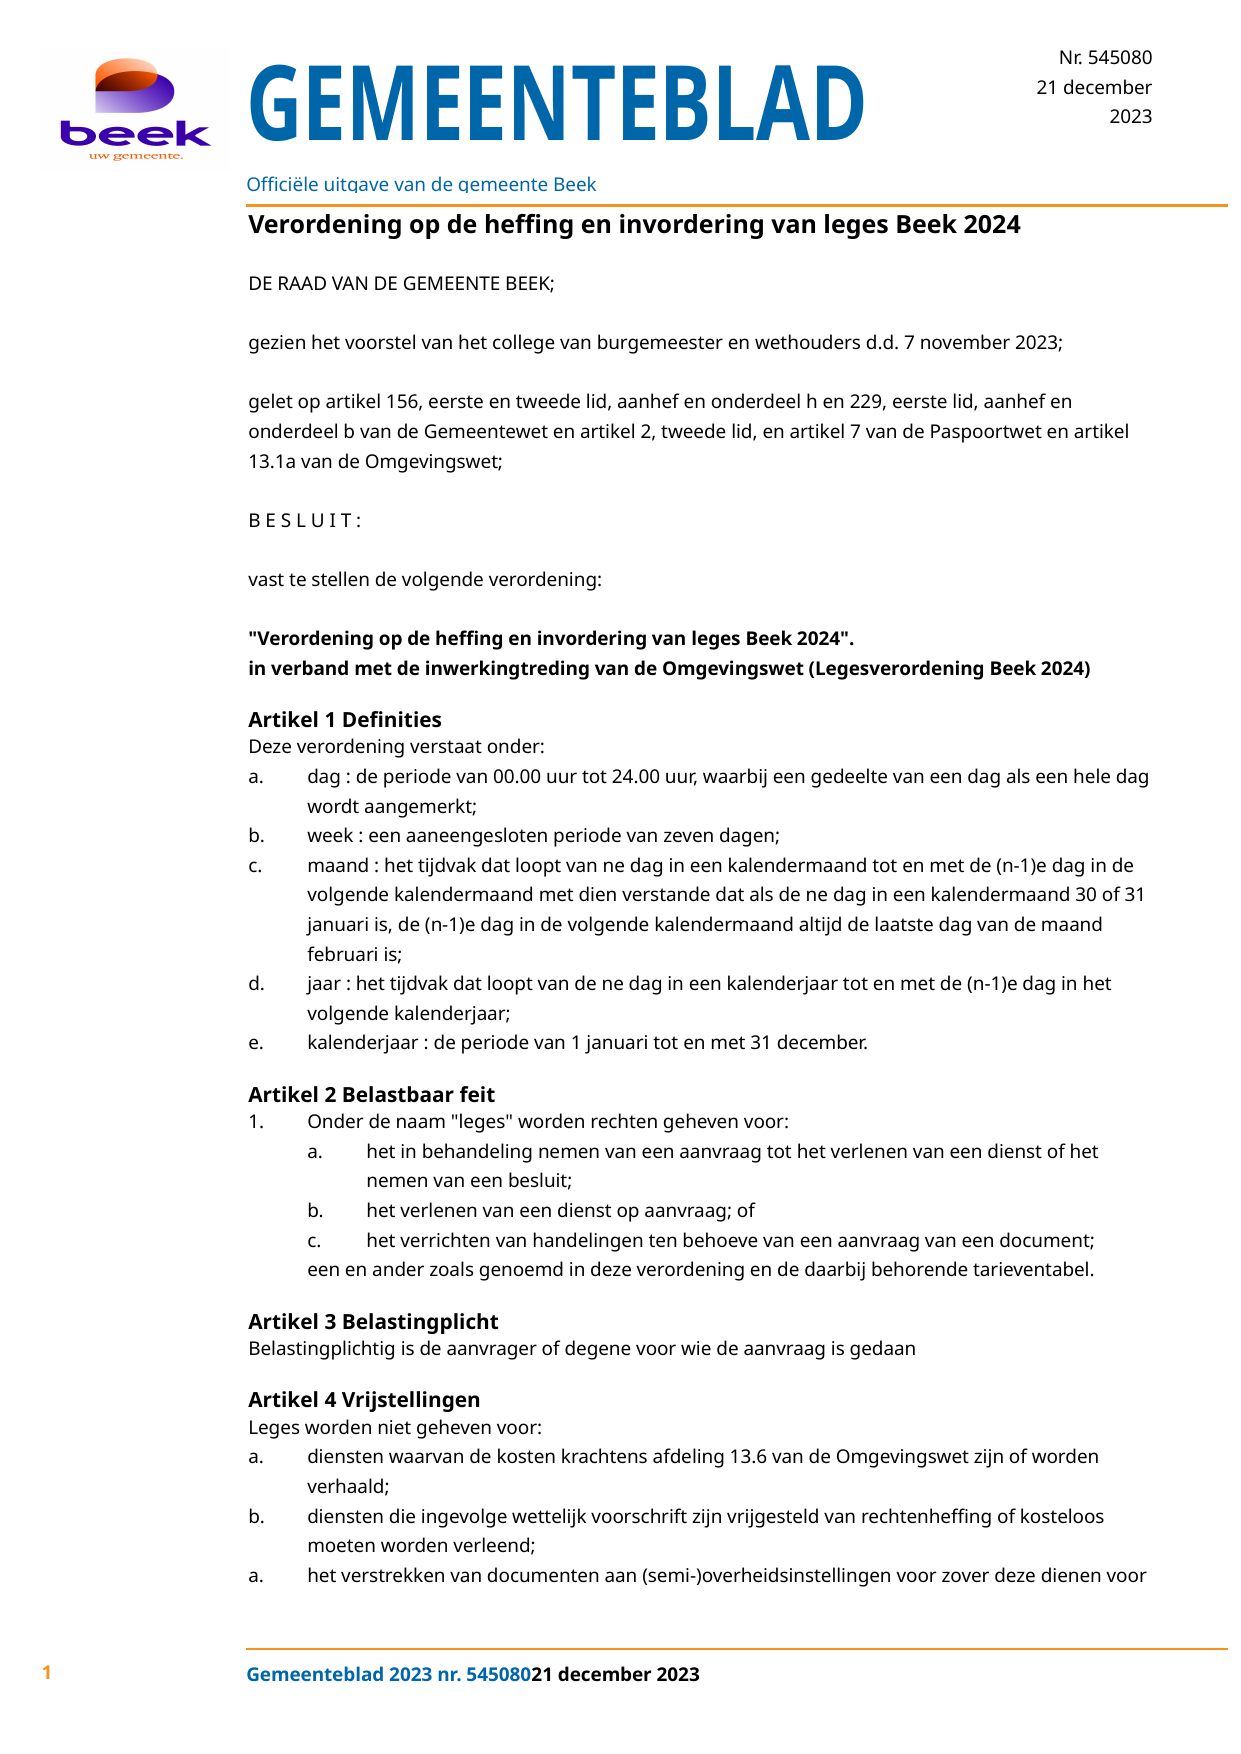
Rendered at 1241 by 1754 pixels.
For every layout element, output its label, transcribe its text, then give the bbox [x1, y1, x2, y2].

text Artikel 1 Definities [248, 705, 1152, 734]
text B E S L U I T : [248, 507, 1152, 533]
text in verband met de inwerkingtreding van de Omgevingswet (Legesverordening Beek 2024) [248, 655, 1152, 681]
text gelet op artikel 156, eerste en tweede lid, aanhef en onderdeel h en 229, eerste lid, aanhef en onderdeel b van de Gemeentewet en artikel 2, tweede lid, en artikel 7 van de Paspoortwet en artikel 13.1a van de Omgevingswet; [248, 389, 1152, 473]
text "Verordening op de heffing en invordering van leges Beek 2024". [248, 625, 1152, 651]
list maand : het tijdvak dat loopt van ne dag in een kalendermaand tot en met de (n-1)e dag in de volgende kalendermaand met dien verstande dat als de ne dag in een kalendermaand 30 of 31 januari is, de (n-1)e dag in de volgende kalendermaand altijd de laatste dag van de maand februari is; [248, 852, 1152, 967]
list het in behandeling nemen van een aanvraag tot het verlenen van een dienst of het nemen van een besluit; [307, 1138, 1152, 1193]
picture [41, 47, 231, 172]
list kalenderjaar : de periode van 1 januari tot en met 31 december. [248, 1029, 1152, 1055]
text DE RAAD VAN DE GEMEENTE BEEK; [248, 270, 1152, 296]
text Verordening op de heffing en invordering van leges Beek 2024 [248, 207, 1152, 241]
list diensten waarvan de kosten krachtens afdeling 13.6 van de Omgevingswet zijn of worden verhaald; [248, 1444, 1152, 1499]
text vast te stellen de volgende verordening: [248, 566, 1152, 592]
text Deze verordening verstaat onder: [248, 734, 1152, 759]
text gezien het voorstel van het college van burgemeester en wethouders d.d. 7 november 2023; [248, 329, 1152, 355]
text Artikel 3 Belastingplicht [248, 1307, 1152, 1335]
list dag : de periode van 00.00 uur tot 24.00 uur, waarbij een gedeelte van een dag als een hele dag wordt aangemerkt; [248, 763, 1152, 819]
list het verlenen van een dienst op aanvraag; of [307, 1197, 1152, 1223]
list week : een aaneengesloten periode van zeven dagen; [248, 822, 1152, 848]
list een en ander zoals genoemd in deze verordening en de daarbij behorende tarieventabel. [248, 1256, 1152, 1282]
list diensten die ingevolge wettelijk voorschrift zijn vrijgesteld van rechtenheffing of kosteloos moeten worden verleend; [248, 1503, 1152, 1558]
text Leges worden niet geheven voor: [248, 1414, 1152, 1440]
text Belastingplichtig is de aanvrager of degene voor wie de aanvraag is gedaan [248, 1335, 1152, 1361]
list Onder de naam "leges" worden rechten geheven voor: [248, 1108, 1152, 1134]
text Artikel 4 Vrijstellingen [248, 1386, 1152, 1414]
list jaar : het tijdvak dat loopt van de ne dag in een kalenderjaar tot en met de (n-1)e dag in het volgende kalenderjaar; [248, 970, 1152, 1026]
list het verstrekken van documenten aan (semi-)overheidsinstellingen voor zover deze dienen voor [248, 1562, 1152, 1588]
text Artikel 2 Belastbaar feit [248, 1080, 1152, 1108]
list het verrichten van handelingen ten behoeve van een aanvraag van een document; [307, 1227, 1152, 1252]
